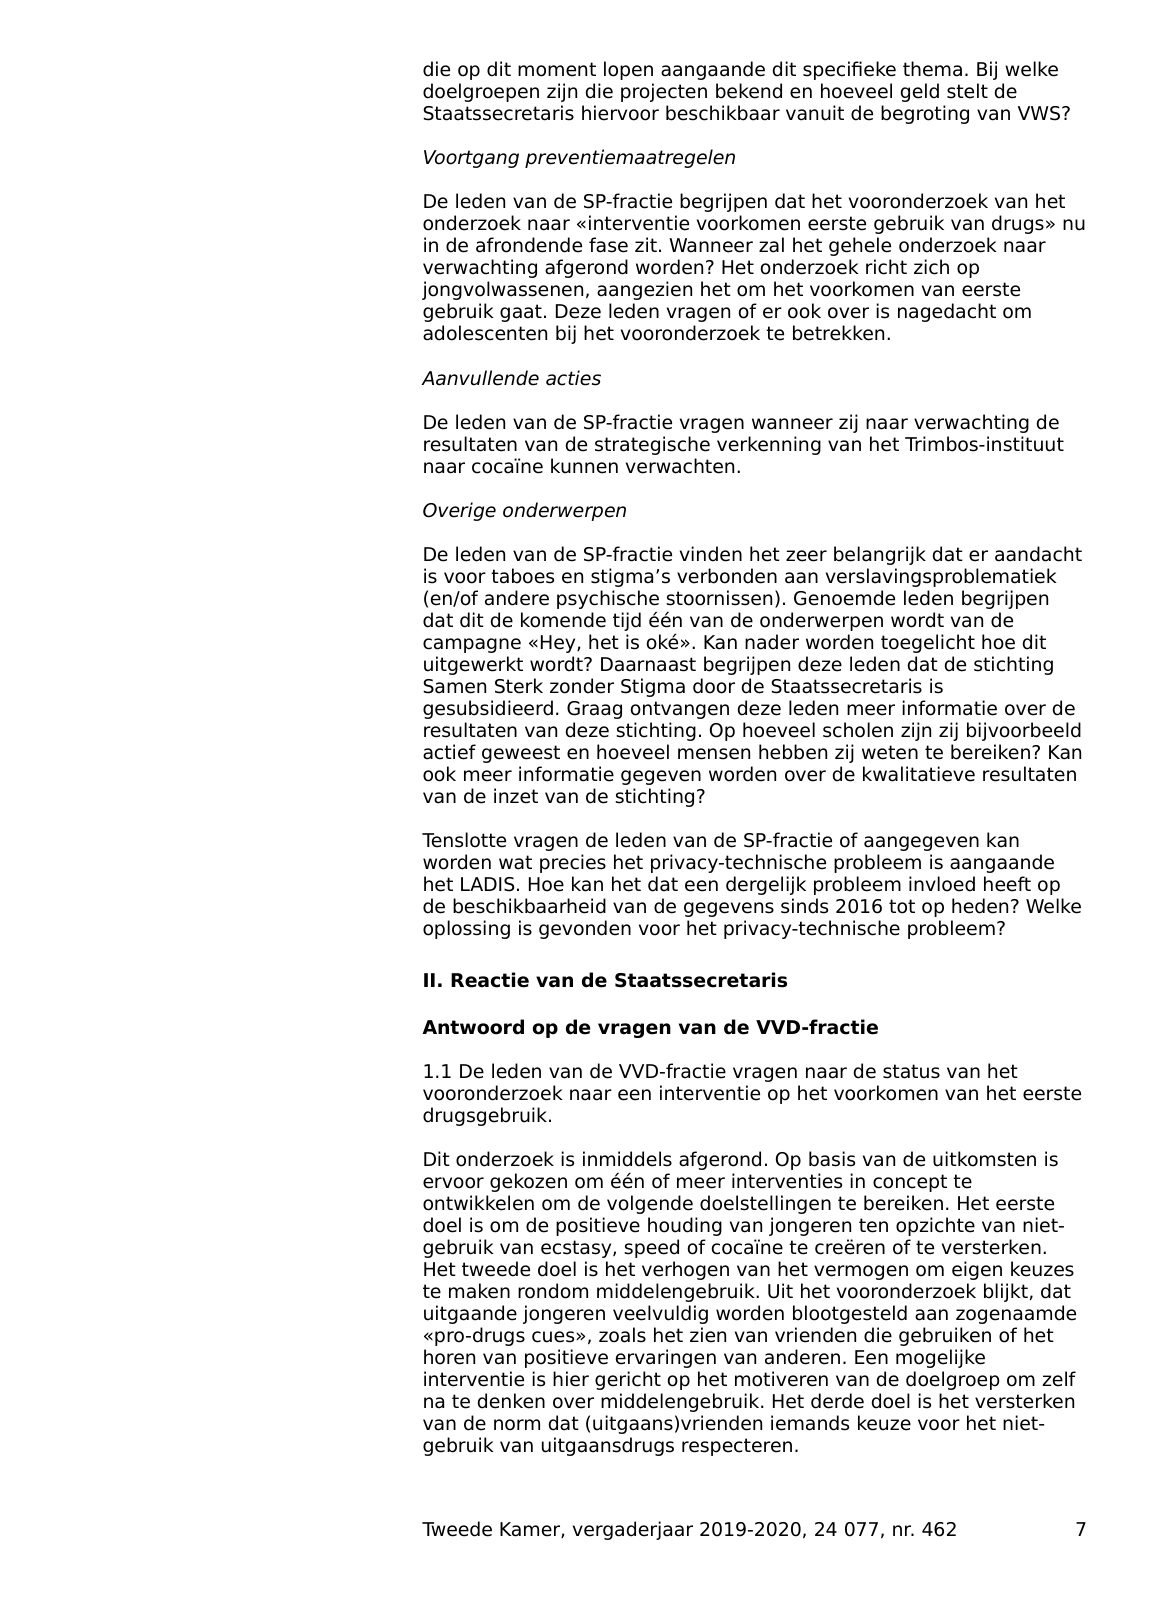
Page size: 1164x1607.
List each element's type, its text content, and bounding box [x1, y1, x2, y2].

text Dit onderzoek is inmiddels afgerond. Op basis van de uitkomsten is ervoor gekozen om één of meer interventies in concept te ontwikkelen om de volgende doelstellingen te bereiken. Het eerste doel is om de positieve houding van jongeren ten opzichte van niet-gebruik van ecstasy, speed of cocaïne te creëren of te versterken. Het tweede doel is het verhogen van het vermogen om eigen keuzes te maken rondom middelengebruik. Uit het vooronderzoek blijkt, dat uitgaande jongeren veelvuldig worden blootgesteld aan zogenaamde «pro-drugs cues», zoals het zien van vrienden die gebruiken of het horen van positieve ervaringen van anderen. Een mogelijke interventie is hier gericht op het motiveren van de doelgroep om zelf na te denken over middelengebruik. Het derde doel is het versterken van de norm dat (uitgaans)vrienden iemands keuze voor het niet-gebruik van uitgaansdrugs respecteren. [422, 1149, 1087, 1457]
subtitle Overige onderwerpen [422, 500, 1087, 522]
text die op dit moment lopen aangaande dit specifieke thema. Bij welke doelgroepen zijn die projecten bekend en hoeveel geld stelt de Staatssecretaris hiervoor beschikbaar vanuit de begroting van VWS? [422, 59, 1087, 125]
subtitle Voortgang preventiemaatregelen [422, 147, 1087, 169]
text De leden van de SP-fractie vragen wanneer zij naar verwachting de resultaten van de strategische verkenning van het Trimbos-instituut naar cocaïne kunnen verwachten. [422, 412, 1087, 477]
text De leden van de SP-fractie vinden het zeer belangrijk dat er aandacht is voor taboes en stigma’s verbonden aan verslavingsproblematiek (en/of andere psychische stoornissen). Genoemde leden begrijpen dat dit de komende tijd één van de onderwerpen wordt van de campagne «Hey, het is oké». Kan nader worden toegelicht hoe dit uitgewerkt wordt? Daarnaast begrijpen deze leden dat de stichting Samen Sterk zonder Stigma door de Staatssecretaris is gesubsidieerd. Graag ontvangen deze leden meer informatie over de resultaten van deze stichting. Op hoeveel scholen zijn zij bijvoorbeeld actief geweest en hoeveel mensen hebben zij weten te bereiken? Kan ook meer informatie gegeven worden over de kwalitatieve resultaten van de inzet van de stichting? [422, 544, 1087, 808]
subtitle Aanvullende acties [422, 367, 1087, 389]
subtitle II. Reactie van de Staatssecretaris [422, 970, 1087, 992]
text De leden van de SP-fractie begrijpen dat het vooronderzoek van het onderzoek naar «interventie voorkomen eerste gebruik van drugs» nu in de afrondende fase zit. Wanneer zal het gehele onderzoek naar verwachting afgerond worden? Het onderzoek richt zich op jongvolwassenen, aangezien het om het voorkomen van eerste gebruik gaat. Deze leden vragen of er ook over is nagedacht om adolescenten bij het vooronderzoek te betrekken. [422, 191, 1087, 345]
text Tenslotte vragen de leden van de SP-fractie of aangegeven kan worden wat precies het privacy-technische probleem is aangaande het LADIS. Hoe kan het dat een dergelijk probleem invloed heeft op de beschikbaarheid van de gegevens sinds 2016 tot op heden? Welke oplossing is gevonden voor het privacy-technische probleem? [422, 830, 1087, 940]
subtitle Antwoord op de vragen van de VVD-fractie [422, 1017, 1087, 1039]
text 1.1 De leden van de VVD-fractie vragen naar de status van het vooronderzoek naar een interventie op het voorkomen van het eerste drugsgebruik. [422, 1061, 1087, 1127]
